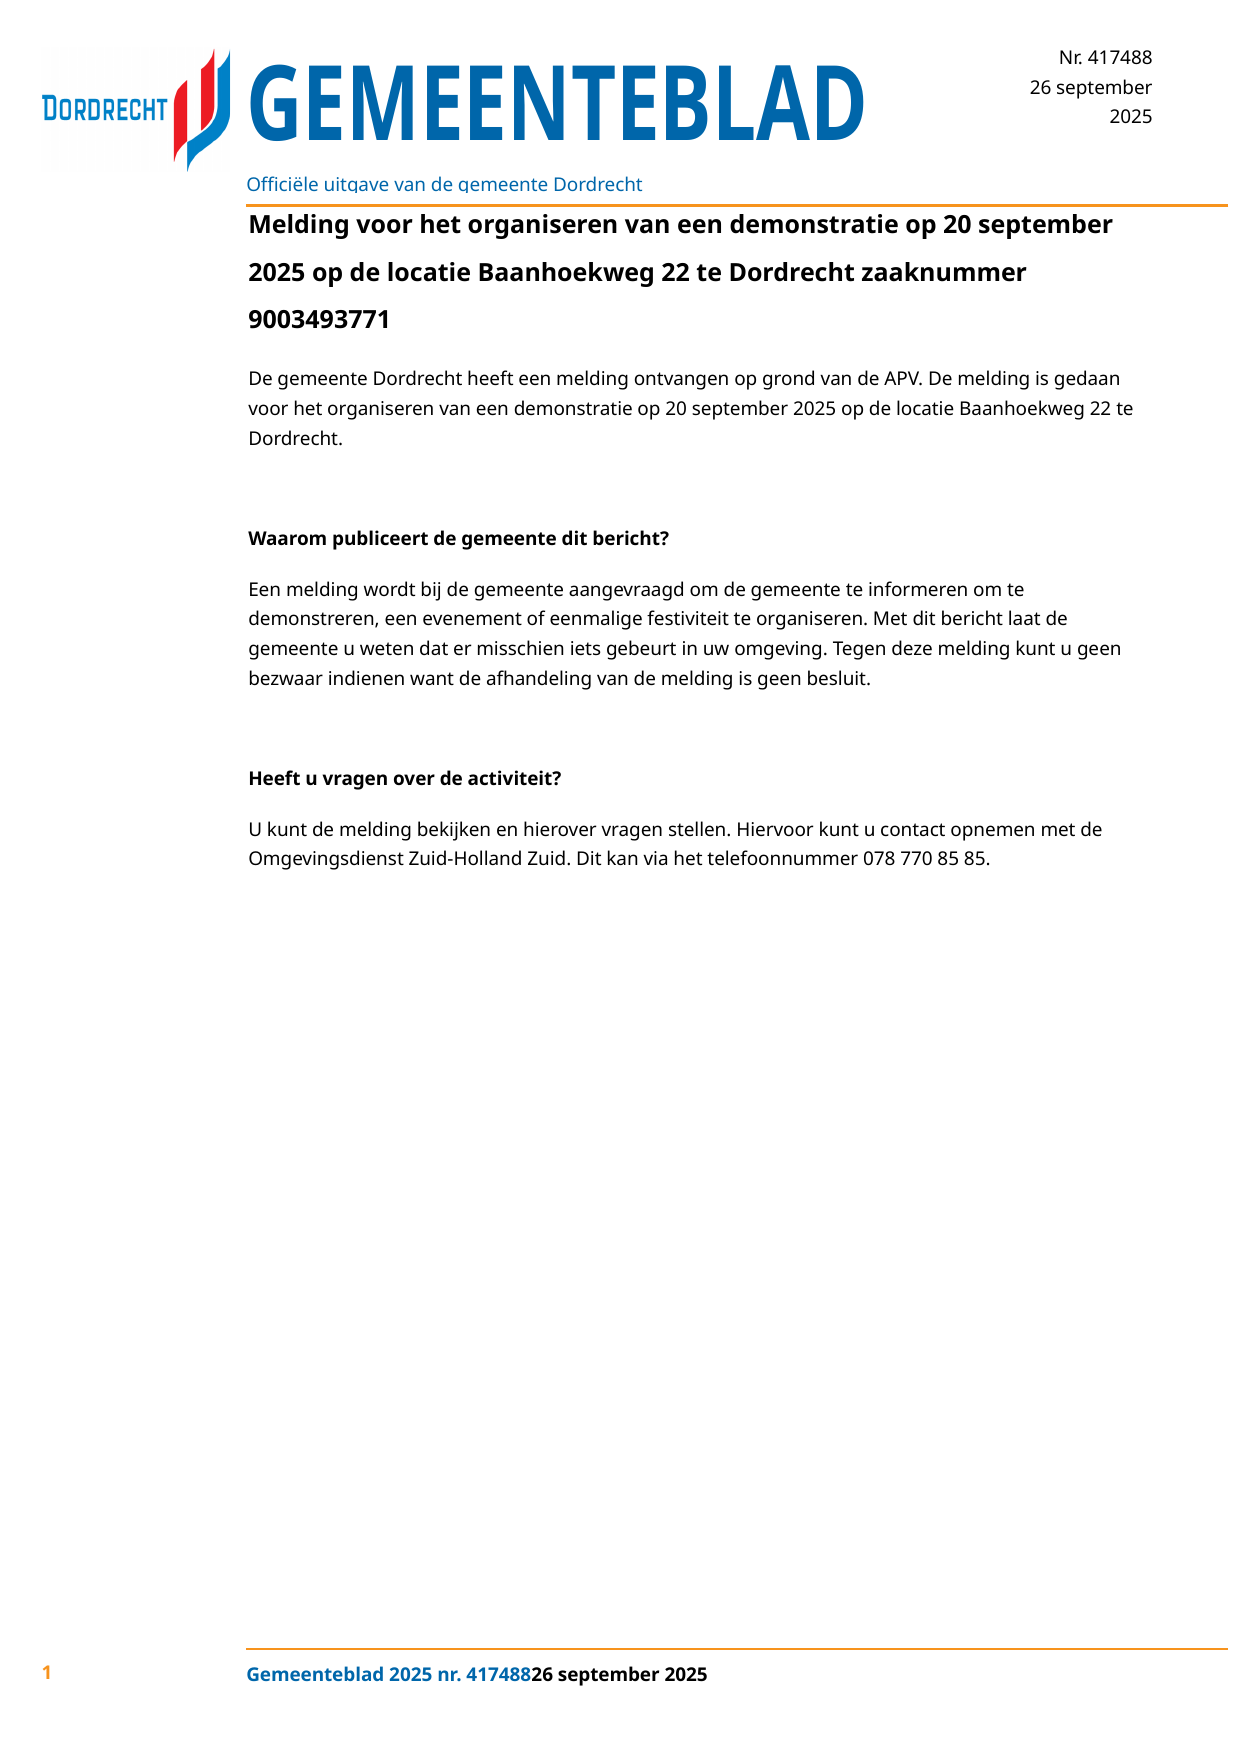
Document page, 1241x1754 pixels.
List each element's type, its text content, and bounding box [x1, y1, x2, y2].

text Heeft u vragen over de activiteit? [248, 766, 1152, 791]
text Melding voor het organiseren van een demonstratie op 20 september 2025 op de locatie Baanhoekweg 22 te Dordrecht zaaknummer 9003493771 [248, 207, 1152, 336]
text Een melding wordt bij de gemeente aangevraagd om de gemeente te informeren om te demonstreren, een evenement of eenmalige festiviteit te organiseren. Met dit bericht laat de gemeente u weten dat er misschien iets gebeurt in uw omgeving. Tegen deze melding kunt u geen bezwaar indienen want de afhandeling van de melding is geen besluit. [248, 576, 1152, 690]
text U kunt de melding bekijken en hierover vragen stellen. Hiervoor kunt u contact opnemen met de Omgevingsdienst Zuid-Holland Zuid. Dit kan via het telefoonnummer 078 770 85 85. [248, 816, 1152, 871]
picture [41, 47, 231, 172]
text Waarom publiceert de gemeente dit bericht? [248, 526, 1152, 551]
text De gemeente Dordrecht heeft een melding ontvangen op grond van de APV. De melding is gedaan voor het organiseren van een demonstratie op 20 september 2025 op de locatie Baanhoekweg 22 te Dordrecht. [248, 366, 1152, 450]
